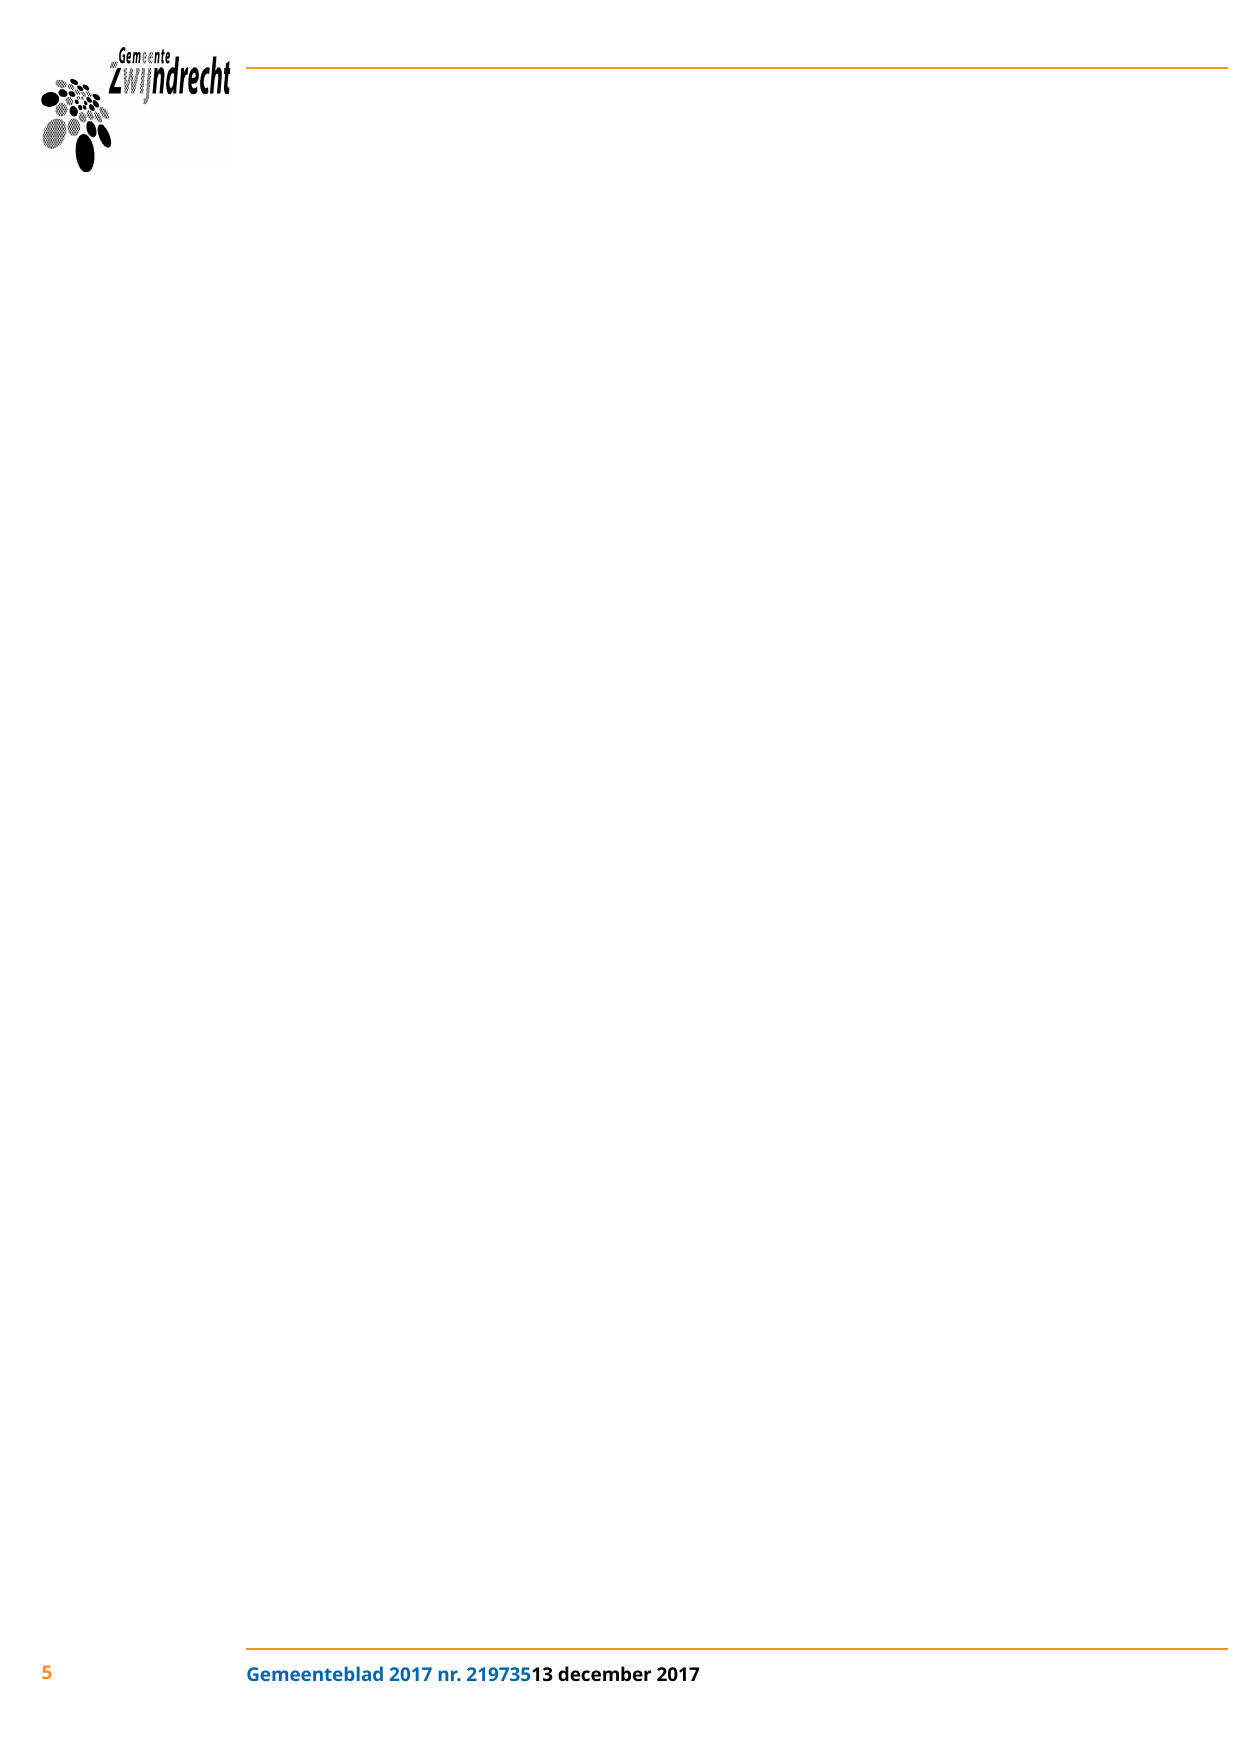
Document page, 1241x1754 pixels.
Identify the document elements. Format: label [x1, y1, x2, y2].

picture [41, 47, 231, 172]
